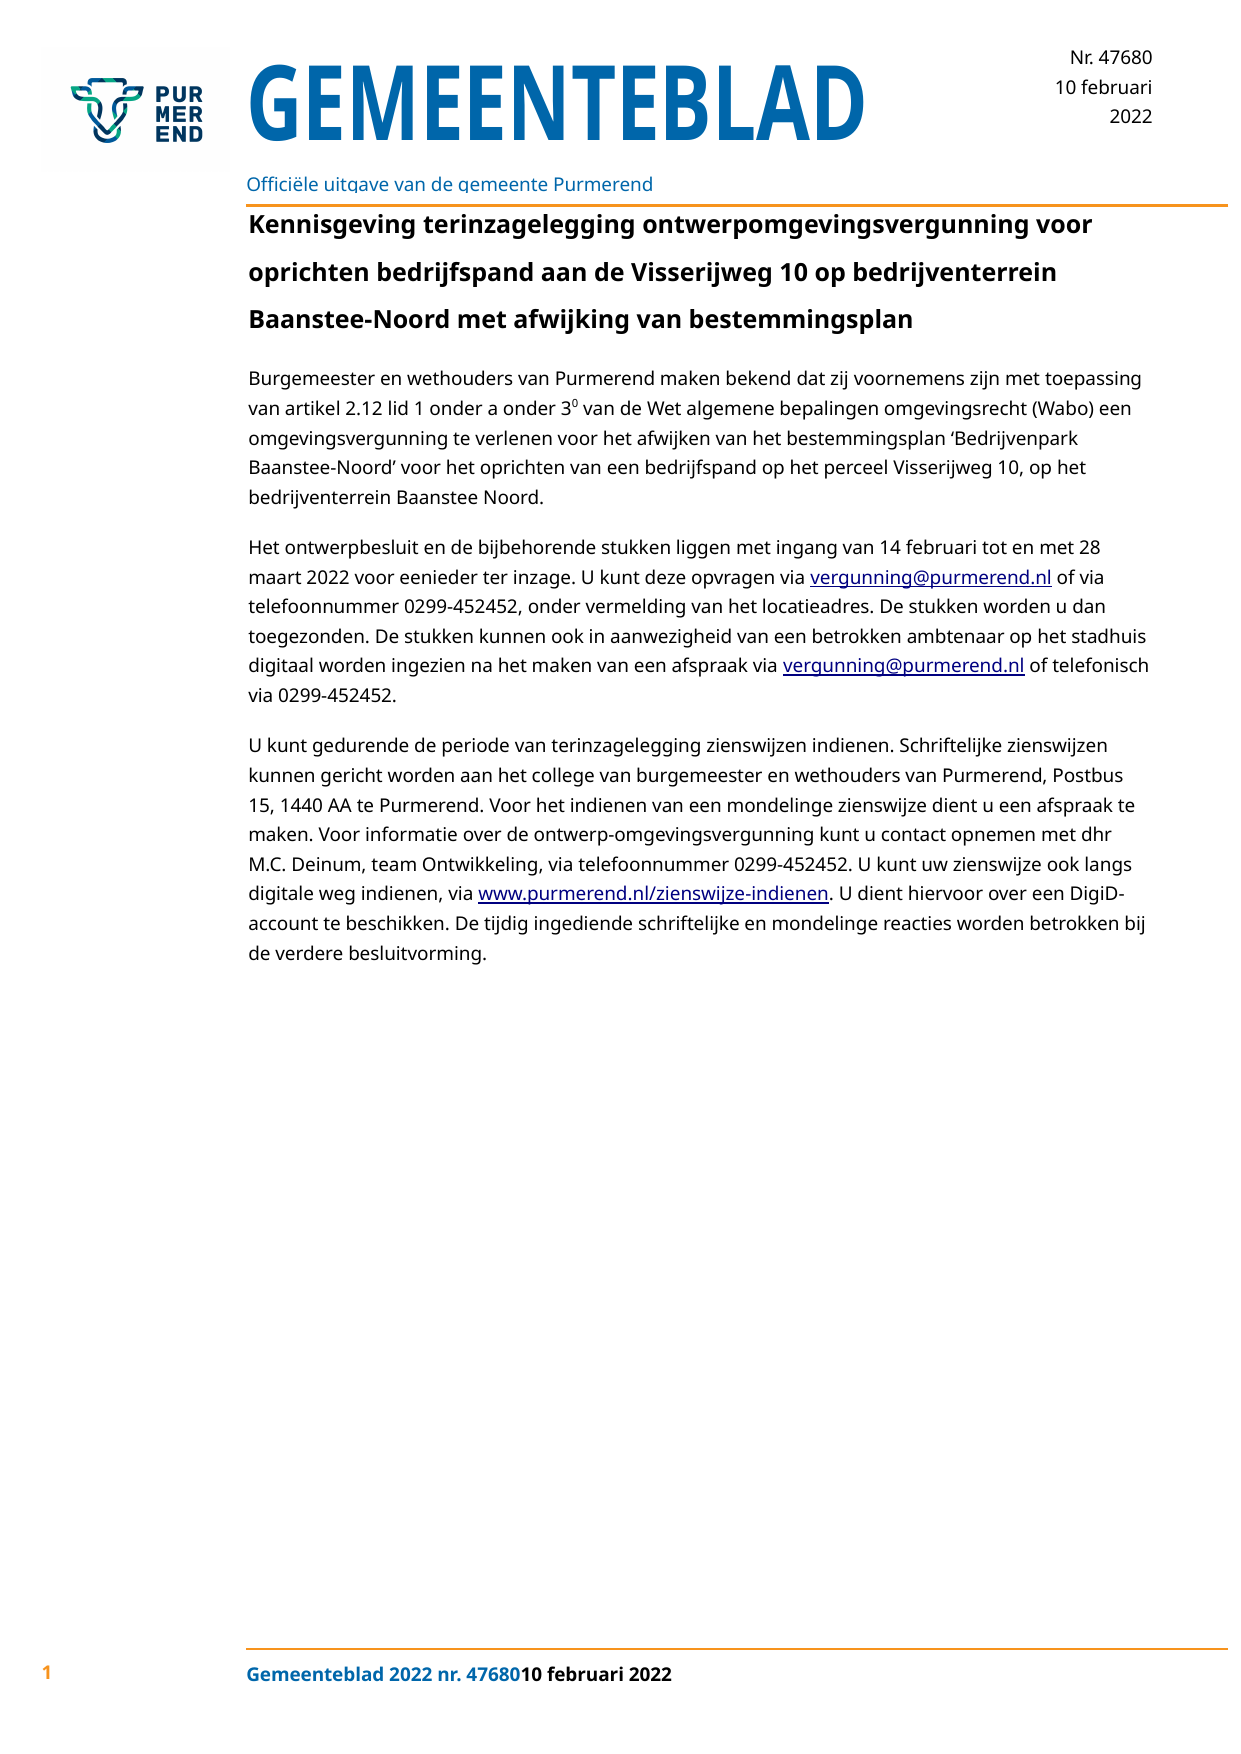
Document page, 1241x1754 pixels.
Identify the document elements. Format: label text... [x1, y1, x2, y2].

text Kennisgeving terinzagelegging ontwerpomgevingsvergunning voor oprichten bedrijfspand aan de Visserijweg 10 op bedrijventerrein Baanstee-Noord met afwijking van bestemmingsplan [248, 207, 1152, 336]
text U kunt gedurende de periode van terinzagelegging zienswijzen indienen. Schriftelijke zienswijzen kunnen gericht worden aan het college van burgemeester en wethouders van Purmerend, Postbus 15, 1440 AA te Purmerend. Voor het indienen van een mondelinge zienswijze dient u een afspraak te maken. Voor informatie over de ontwerp-omgevingsvergunning kunt u contact opnemen met dhr M.C. Deinum, team Ontwikkeling, via telefoonnummer 0299-452452. U kunt uw zienswijze ook langs digitale weg indienen, via www.purmerend.nl/zienswijze-indienen. U dient hiervoor over een DigiD-account te beschikken. De tijdig ingediende schriftelijke en mondelinge reacties worden betrokken bij de verdere besluitvorming. [248, 733, 1152, 965]
text Het ontwerpbesluit en de bijbehorende stukken liggen met ingang van 14 februari tot en met 28 maart 2022 voor eenieder ter inzage. U kunt deze opvragen via vergunning@purmerend.nl of via telefoonnummer 0299-452452, onder vermelding van het locatieadres. De stukken worden u dan toegezonden. De stukken kunnen ook in aanwezigheid van een betrokken ambtenaar op het stadhuis digitaal worden ingezien na het maken van een afspraak via vergunning@purmerend.nl of telefonisch via 0299-452452. [248, 534, 1152, 708]
text Burgemeester en wethouders van Purmerend maken bekend dat zij voornemens zijn met toepassing van artikel 2.12 lid 1 onder a onder 30 van de Wet algemene bepalingen omgevingsrecht (Wabo) een omgevingsvergunning te verlenen voor het afwijken van het bestemmingsplan ‘Bedrijvenpark Baanstee-Noord’ voor het oprichten van een bedrijfspand op het perceel Visserijweg 10, op het bedrijventerrein Baanstee Noord. [248, 366, 1152, 509]
picture [41, 47, 231, 172]
